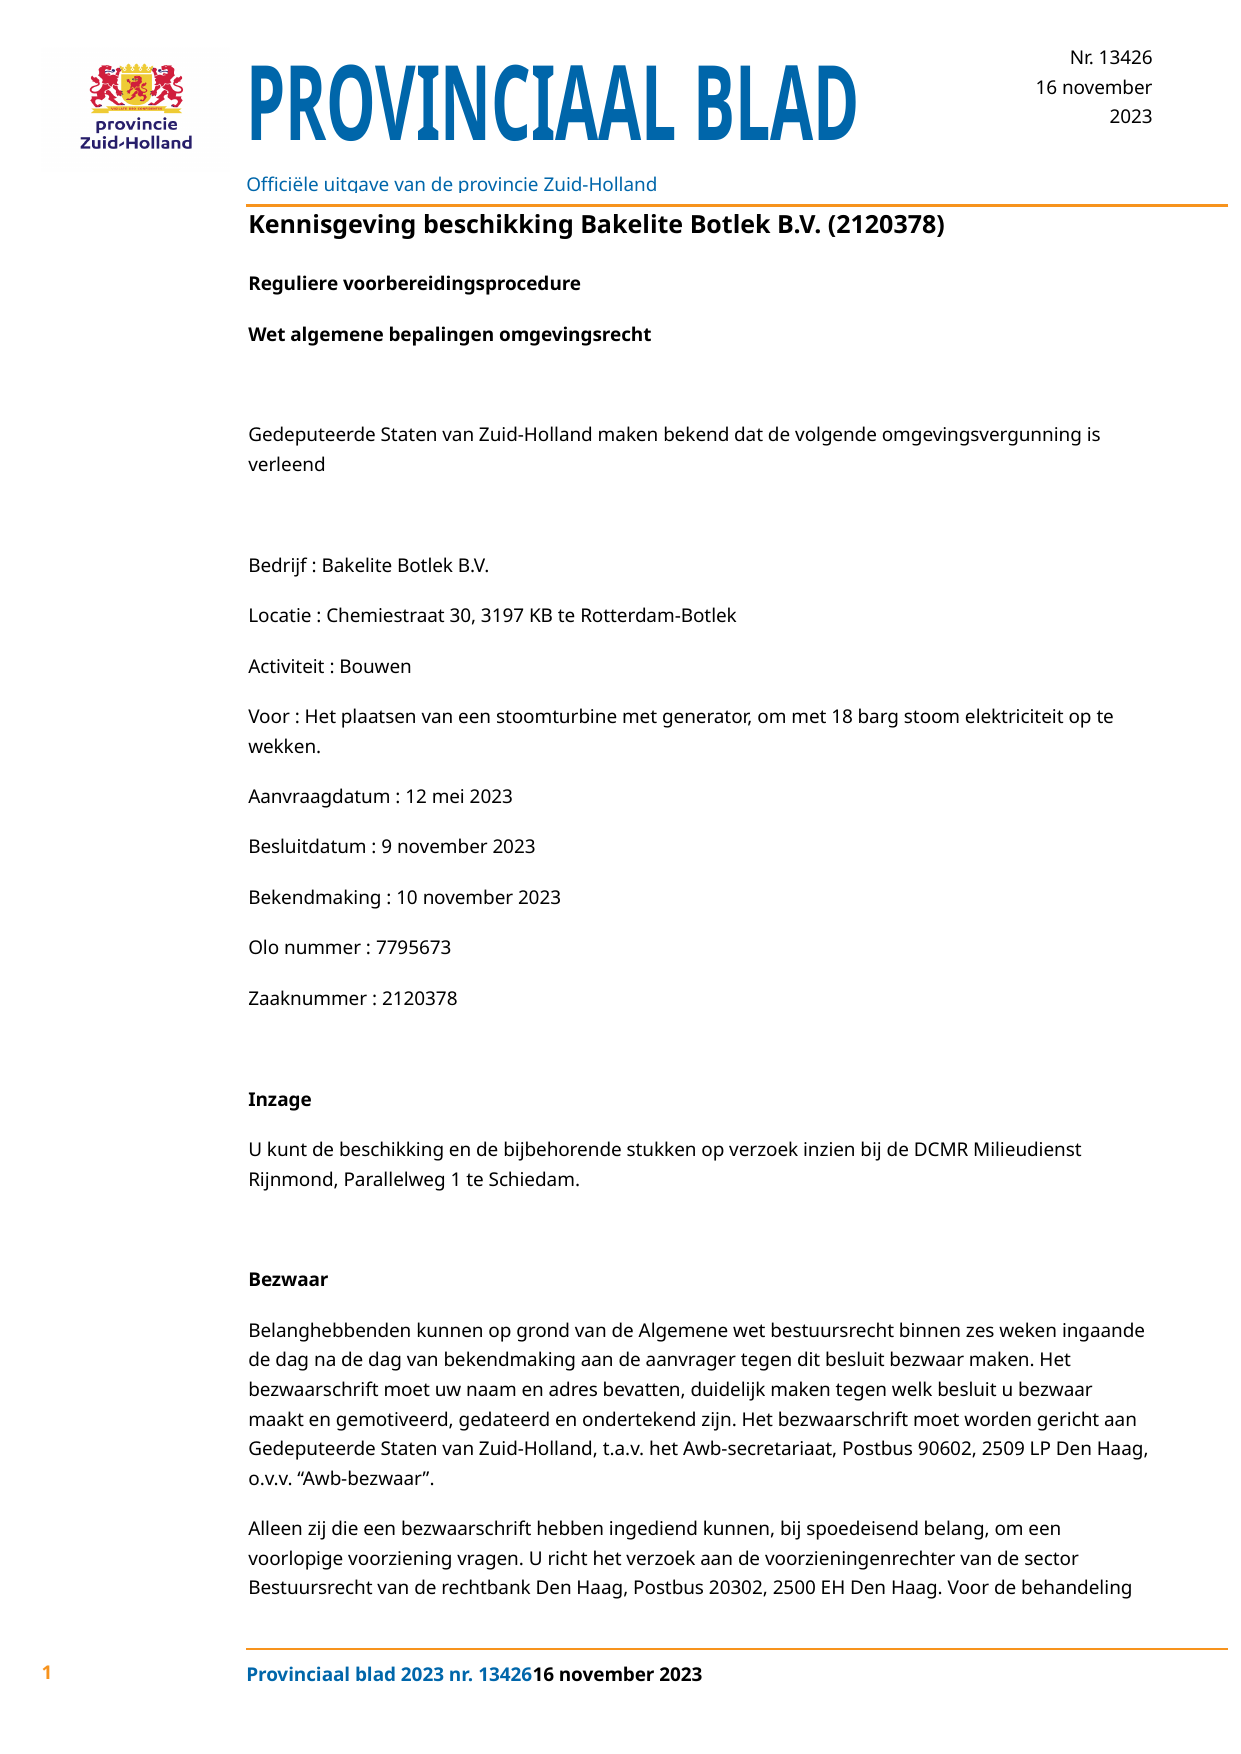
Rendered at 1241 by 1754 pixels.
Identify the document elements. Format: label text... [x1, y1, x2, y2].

text Belanghebbenden kunnen op grond van de Algemene wet bestuursrecht binnen zes weken ingaande de dag na de dag van bekendmaking aan de aanvrager tegen dit besluit bezwaar maken. Het bezwaarschrift moet uw naam en adres bevatten, duidelijk maken tegen welk besluit u bezwaar maakt en gemotiveerd, gedateerd en ondertekend zijn. Het bezwaarschrift moet worden gericht aan Gedeputeerde Staten van Zuid-Holland, t.a.v. het Awb-secretariaat, Postbus 90602, 2509 LP Den Haag, o.v.v. “Awb-bezwaar”. [248, 1317, 1152, 1491]
picture [41, 47, 231, 172]
text U kunt de beschikking en de bijbehorende stukken op verzoek inzien bij de DCMR Milieudienst Rijnmond, Parallelweg 1 te Schiedam. [248, 1136, 1152, 1191]
text Gedeputeerde Staten van Zuid-Holland maken bekend dat de volgende omgevingsvergunning is verleend [248, 422, 1152, 477]
text Kennisgeving beschikking Bakelite Botlek B.V. (2120378) [248, 207, 1152, 241]
text Bekendmaking : 10 november 2023 [248, 884, 1152, 910]
text Wet algemene bepalingen omgevingsrecht [248, 321, 1152, 346]
text Bezwaar [248, 1267, 1152, 1292]
text Alleen zij die een bezwaarschrift hebben ingediend kunnen, bij spoedeisend belang, om een voorlopige voorziening vragen. U richt het verzoek aan de voorzieningenrechter van de sector Bestuursrecht van de rechtbank Den Haag, Postbus 20302, 2500 EH Den Haag. Voor de behandeling [248, 1515, 1152, 1600]
text Voor : Het plaatsen van een stoomturbine met generator, om met 18 barg stoom elektriciteit op te wekken. [248, 703, 1152, 758]
text Aanvraagdatum : 12 mei 2023 [248, 783, 1152, 809]
text Zaaknummer : 2120378 [248, 985, 1152, 1011]
text Olo nummer : 7795673 [248, 934, 1152, 960]
text Locatie : Chemiestraat 30, 3197 KB te Rotterdam-Botlek [248, 602, 1152, 628]
text Reguliere voorbereidingsprocedure [248, 270, 1152, 296]
text Bedrijf : Bakelite Botlek B.V. [248, 552, 1152, 578]
text Besluitdatum : 9 november 2023 [248, 834, 1152, 859]
text Activiteit : Bouwen [248, 653, 1152, 678]
text Inzage [248, 1086, 1152, 1111]
